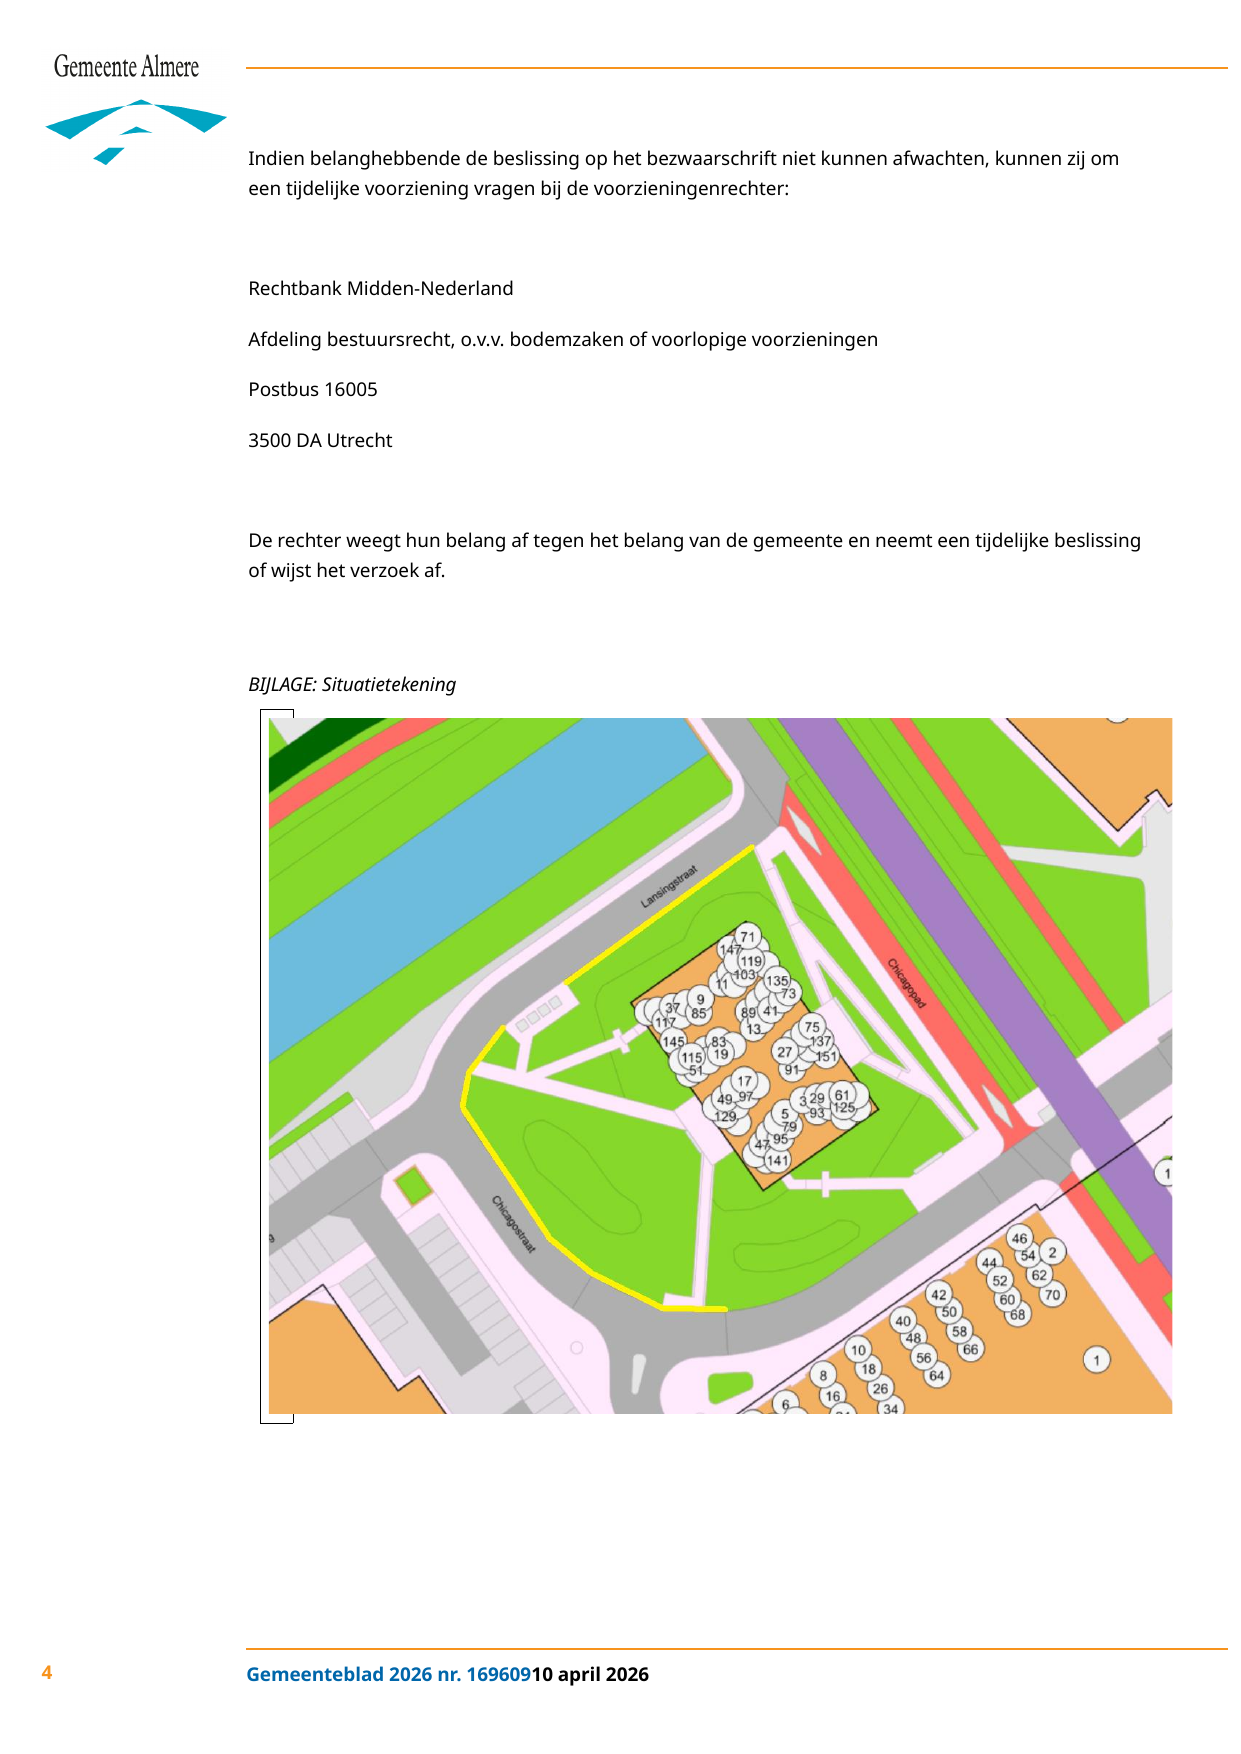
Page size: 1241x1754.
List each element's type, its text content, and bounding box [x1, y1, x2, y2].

picture [268, 718, 1173, 1414]
text Afdeling bestuursrecht, o.v.v. bodemzaken of voorlopige voorzieningen [248, 326, 1152, 352]
text Rechtbank Midden-Nederland [248, 276, 1152, 301]
text BIJLAGE: Situatietekening [248, 672, 1152, 697]
picture [41, 47, 231, 172]
text Postbus 16005 [248, 376, 1152, 402]
text Indien belanghebbende de beslissing op het bezwaarschrift niet kunnen afwachten, kunnen zij om een tijdelijke voorziening vragen bij de voorzieningenrechter: [248, 145, 1152, 201]
text De rechter weegt hun belang af tegen het belang van de gemeente en neemt een tijdelijke beslissing of wijst het verzoek af. [248, 528, 1152, 583]
text 3500 DA Utrecht [248, 427, 1152, 453]
